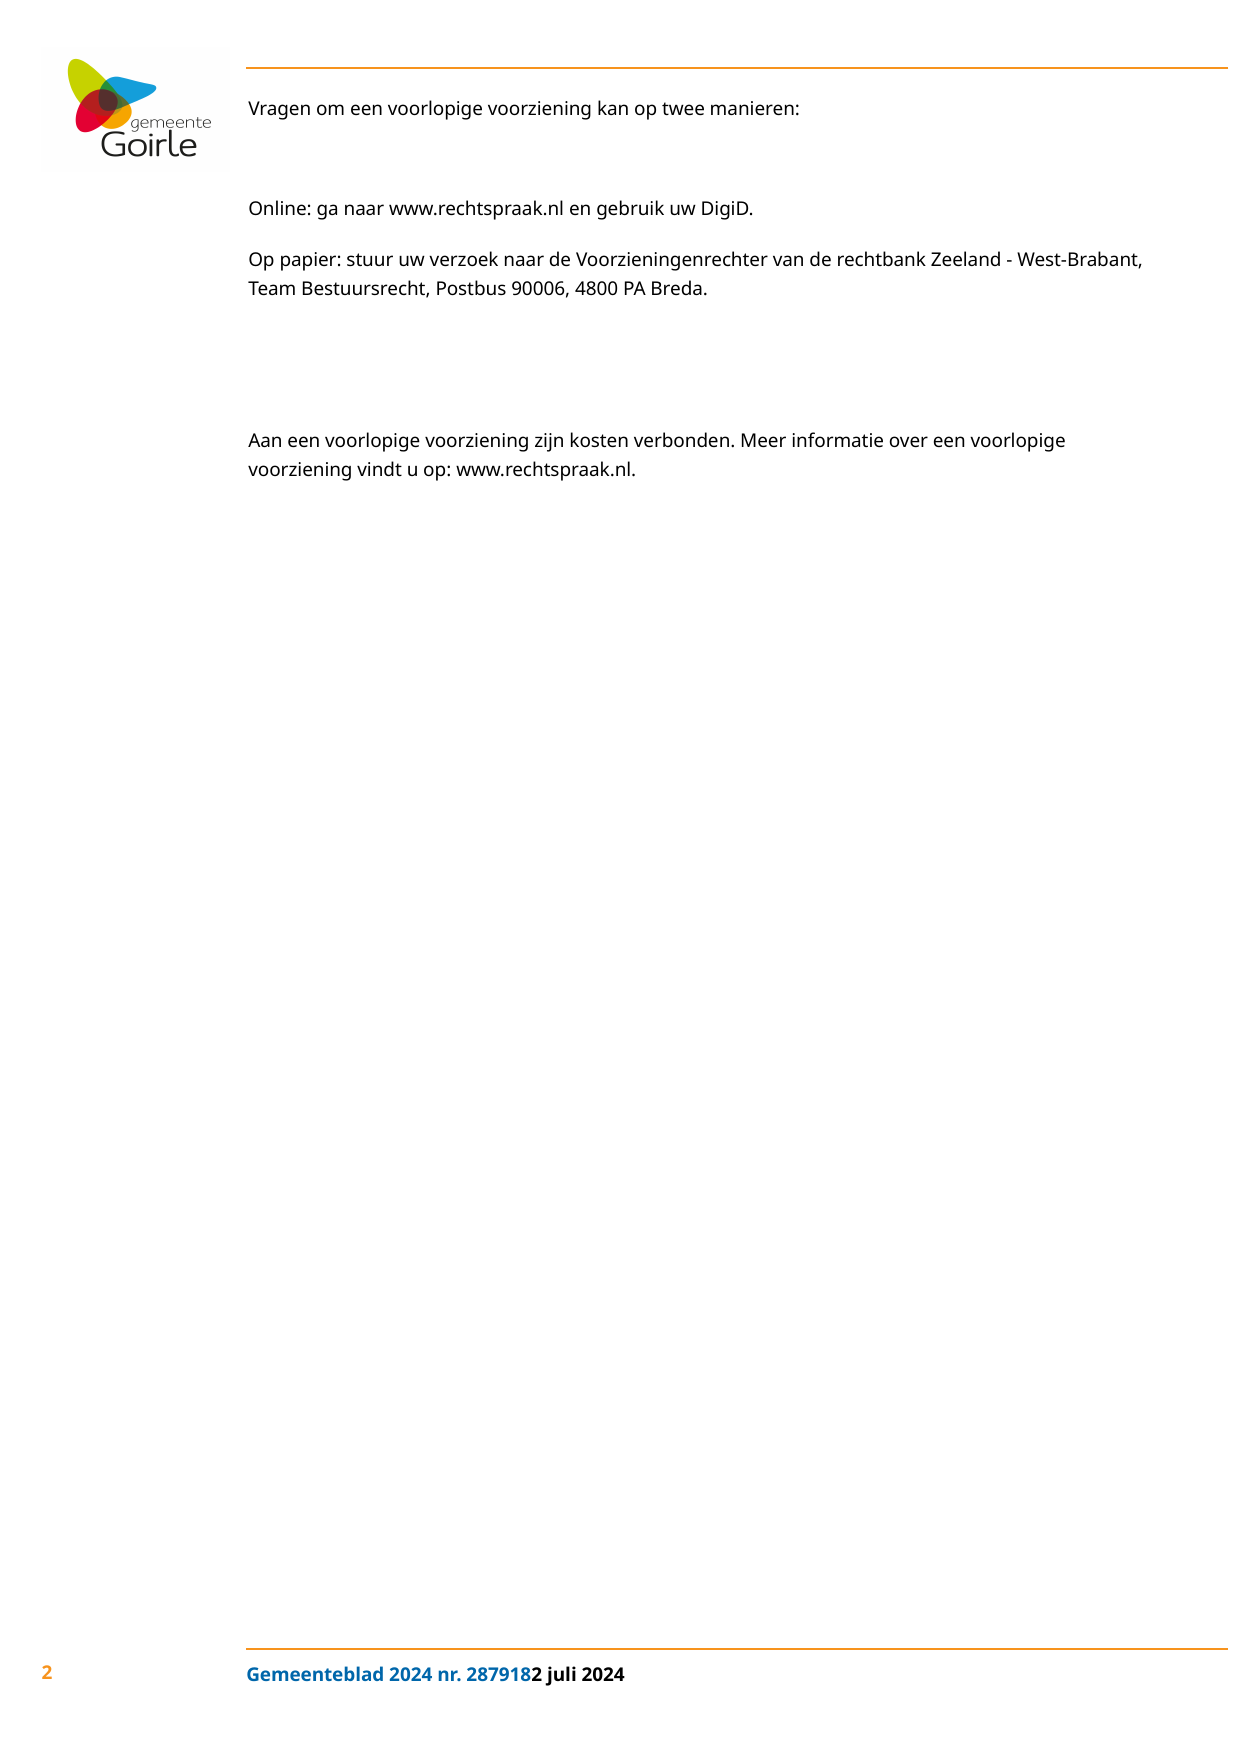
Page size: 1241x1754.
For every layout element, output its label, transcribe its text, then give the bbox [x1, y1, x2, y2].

text Online: ga naar www.rechtspraak.nl en gebruik uw DigiD. [248, 196, 1152, 221]
text Op papier: stuur uw verzoek naar de Voorzieningenrechter van de rechtbank Zeeland - West-Brabant, Team Bestuursrecht, Postbus 90006, 4800 PA Breda. [248, 246, 1152, 301]
picture [41, 47, 231, 172]
text Vragen om een voorlopige voorziening kan op twee manieren: [248, 95, 1152, 121]
text Aan een voorlopige voorziening zijn kosten verbonden. Meer informatie over een voorlopige voorziening vindt u op: www.rechtspraak.nl. [248, 427, 1152, 482]
